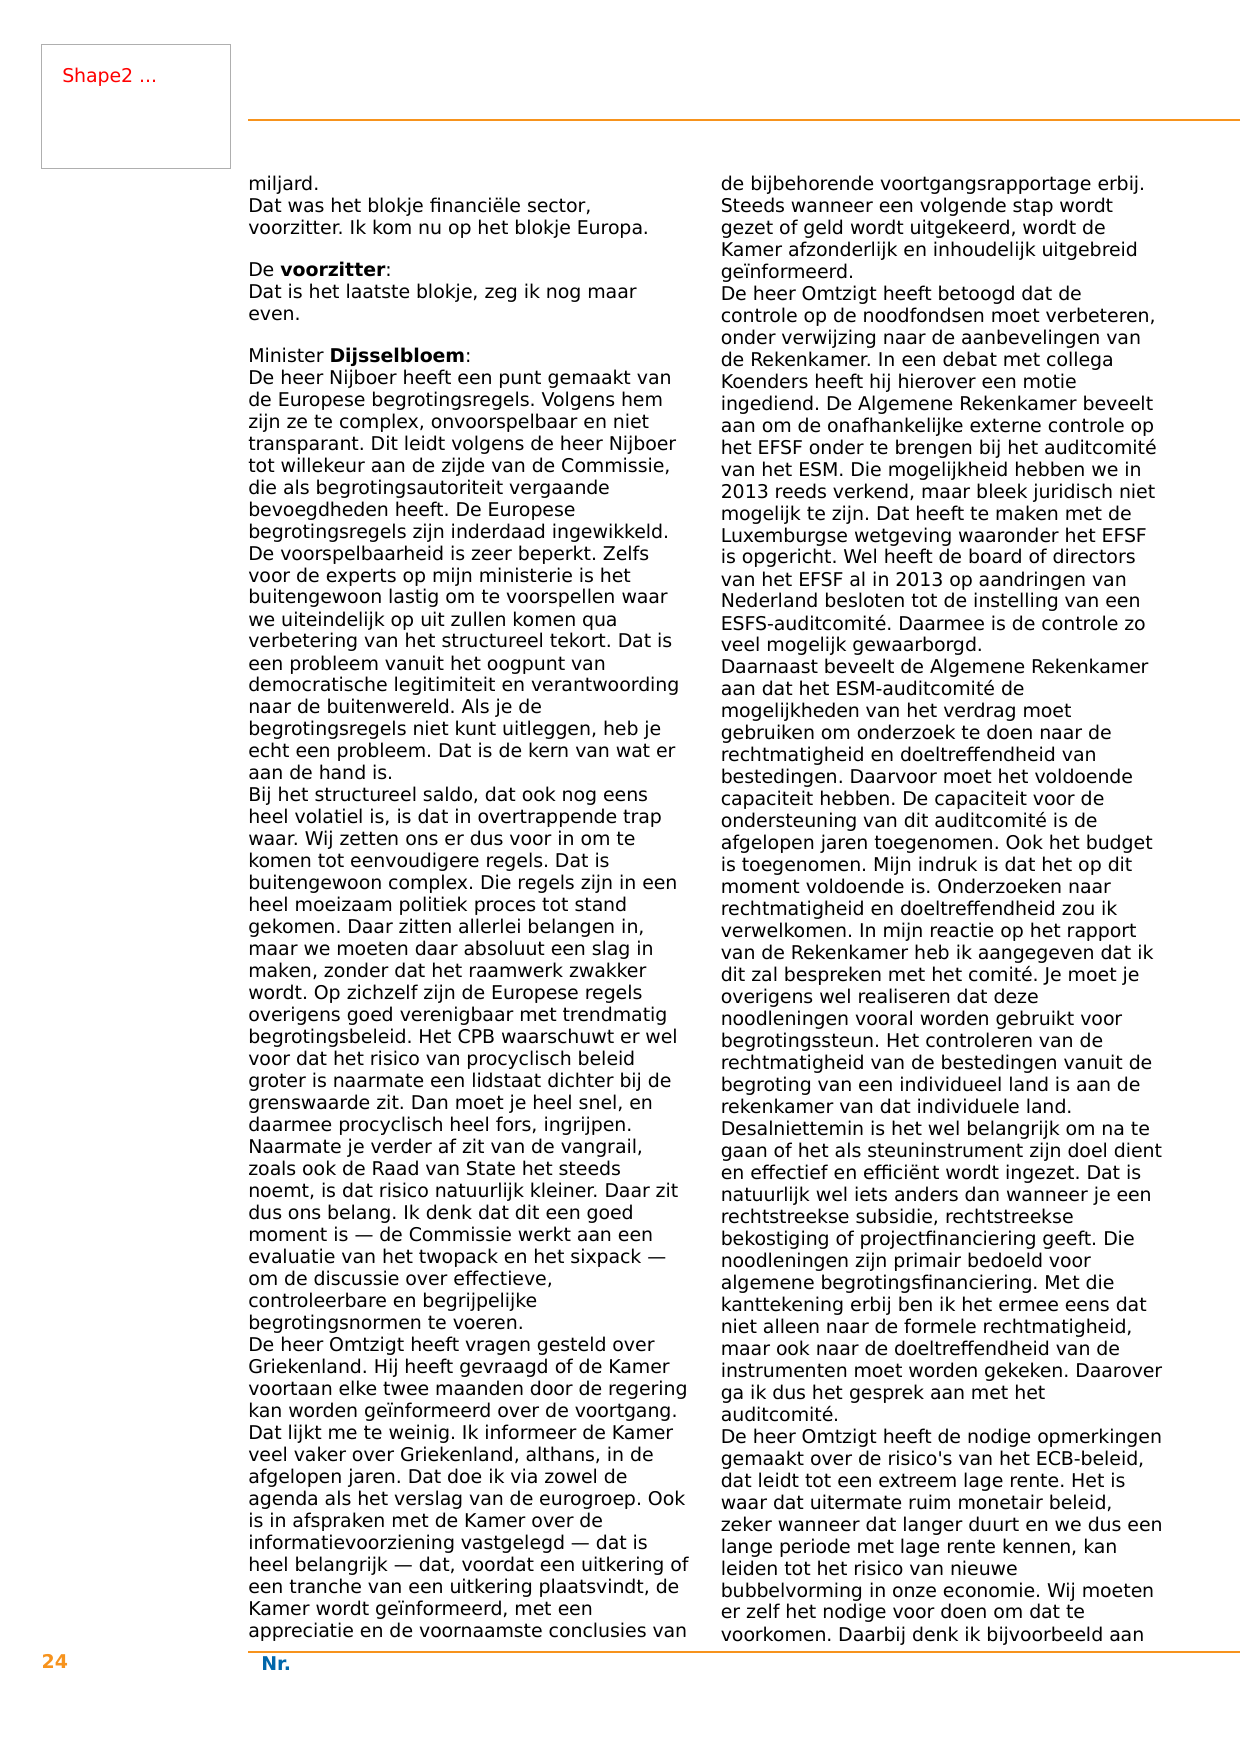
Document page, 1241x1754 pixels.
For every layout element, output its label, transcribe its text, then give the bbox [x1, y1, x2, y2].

text Minister Dijsselbloem: [248, 345, 691, 367]
text De voorzitter: [248, 259, 691, 281]
text De heer Omtzigt heeft betoogd dat de controle op de noodfondsen moet verbeteren, onder verwijzing naar de aanbevelingen van de Rekenkamer. In een debat met collega Koenders heeft hij hierover een motie ingediend. De Algemene Rekenkamer beveelt aan om de onafhankelijke externe controle op het EFSF onder te brengen bij het auditcomité van het ESM. Die mogelijkheid hebben we in 2013 reeds verkend, maar bleek juridisch niet mogelijk te zijn. Dat heeft te maken met de Luxemburgse wetgeving waaronder het EFSF is opgericht. Wel heeft de board of directors van het EFSF al in 2013 op aandringen van Nederland besloten tot de instelling van een ESFS-auditcomité. Daarmee is de controle zo veel mogelijk gewaarborgd. [721, 283, 1163, 656]
text De heer Nijboer heeft een punt gemaakt van de Europese begrotingsregels. Volgens hem zijn ze te complex, onvoorspelbaar en niet transparant. Dit leidt volgens de heer Nijboer tot willekeur aan de zijde van de Commissie, die als begrotingsautoriteit vergaande bevoegdheden heeft. De Europese begrotingsregels zijn inderdaad ingewikkeld. De voorspelbaarheid is zeer beperkt. Zelfs voor de experts op mijn ministerie is het buitengewoon lastig om te voorspellen waar we uiteindelijk op uit zullen komen qua verbetering van het structureel tekort. Dat is een probleem vanuit het oogpunt van democratische legitimiteit en verantwoording naar de buitenwereld. Als je de begrotingsregels niet kunt uitleggen, heb je echt een probleem. Dat is de kern van wat er aan de hand is. [248, 367, 691, 784]
text Dat was het blokje financiële sector, voorzitter. Ik kom nu op het blokje Europa. [248, 195, 691, 239]
text de bijbehorende voortgangsrapportage erbij. Steeds wanneer een volgende stap wordt gezet of geld wordt uitgekeerd, wordt de Kamer afzonderlijk en inhoudelijk uitgebreid geïnformeerd. [721, 173, 1163, 283]
text Dat is het laatste blokje, zeg ik nog maar even. [248, 281, 691, 325]
text De heer Omtzigt heeft vragen gesteld over Griekenland. Hij heeft gevraagd of de Kamer voortaan elke twee maanden door de regering kan worden geïnformeerd over de voortgang. Dat lijkt me te weinig. Ik informeer de Kamer veel vaker over Griekenland, althans, in de afgelopen jaren. Dat doe ik via zowel de agenda als het verslag van de eurogroep. Ook is in afspraken met de Kamer over de informatievoorziening vastgelegd — dat is heel belangrijk — dat, voordat een uitkering of een tranche van een uitkering plaatsvindt, de Kamer wordt geïnformeerd, met een appreciatie en de voornaamste conclusies van [248, 1334, 691, 1641]
text Daarnaast beveelt de Algemene Rekenkamer aan dat het ESM-auditcomité de mogelijkheden van het verdrag moet gebruiken om onderzoek te doen naar de rechtmatigheid en doeltreffendheid van bestedingen. Daarvoor moet het voldoende capaciteit hebben. De capaciteit voor de ondersteuning van dit auditcomité is de afgelopen jaren toegenomen. Ook het budget is toegenomen. Mijn indruk is dat het op dit moment voldoende is. Onderzoeken naar rechtmatigheid en doeltreffendheid zou ik verwelkomen. In mijn reactie op het rapport van de Rekenkamer heb ik aangegeven dat ik dit zal bespreken met het comité. Je moet je overigens wel realiseren dat deze noodleningen vooral worden gebruikt voor begrotingssteun. Het controleren van de rechtmatigheid van de bestedingen vanuit de begroting van een individueel land is aan de rekenkamer van dat individuele land. Desalniettemin is het wel belangrijk om na te gaan of het als steuninstrument zijn doel dient en effectief en efficiënt wordt ingezet. Dat is natuurlijk wel iets anders dan wanneer je een rechtstreekse subsidie, rechtstreekse bekostiging of projectfinanciering geeft. Die noodleningen zijn primair bedoeld voor algemene begrotingsfinanciering. Met die kanttekening erbij ben ik het ermee eens dat niet alleen naar de formele rechtmatigheid, maar ook naar de doeltreffendheid van de instrumenten moet worden gekeken. Daarover ga ik dus het gesprek aan met het auditcomité. [721, 656, 1163, 1426]
text miljard. [248, 173, 691, 195]
text Bij het structureel saldo, dat ook nog eens heel volatiel is, is dat in overtrappende trap waar. Wij zetten ons er dus voor in om te komen tot eenvoudigere regels. Dat is buitengewoon complex. Die regels zijn in een heel moeizaam politiek proces tot stand gekomen. Daar zitten allerlei belangen in, maar we moeten daar absoluut een slag in maken, zonder dat het raamwerk zwakker wordt. Op zichzelf zijn de Europese regels overigens goed verenigbaar met trendmatig begrotingsbeleid. Het CPB waarschuwt er wel voor dat het risico van procyclisch beleid groter is naarmate een lidstaat dichter bij de grenswaarde zit. Dan moet je heel snel, en daarmee procyclisch heel fors, ingrijpen. Naarmate je verder af zit van de vangrail, zoals ook de Raad van State het steeds noemt, is dat risico natuurlijk kleiner. Daar zit dus ons belang. Ik denk dat dit een goed moment is — de Commissie werkt aan een evaluatie van het twopack en het sixpack — om de discussie over effectieve, controleerbare en begrijpelijke begrotingsnormen te voeren. [248, 784, 691, 1334]
text De heer Omtzigt heeft de nodige opmerkingen gemaakt over de risico's van het ECB-beleid, dat leidt tot een extreem lage rente. Het is waar dat uitermate ruim monetair beleid, zeker wanneer dat langer duurt en we dus een lange periode met lage rente kennen, kan leiden tot het risico van nieuwe bubbelvorming in onze economie. Wij moeten er zelf het nodige voor doen om dat te voorkomen. Daarbij denk ik bijvoorbeeld aan [721, 1426, 1163, 1645]
